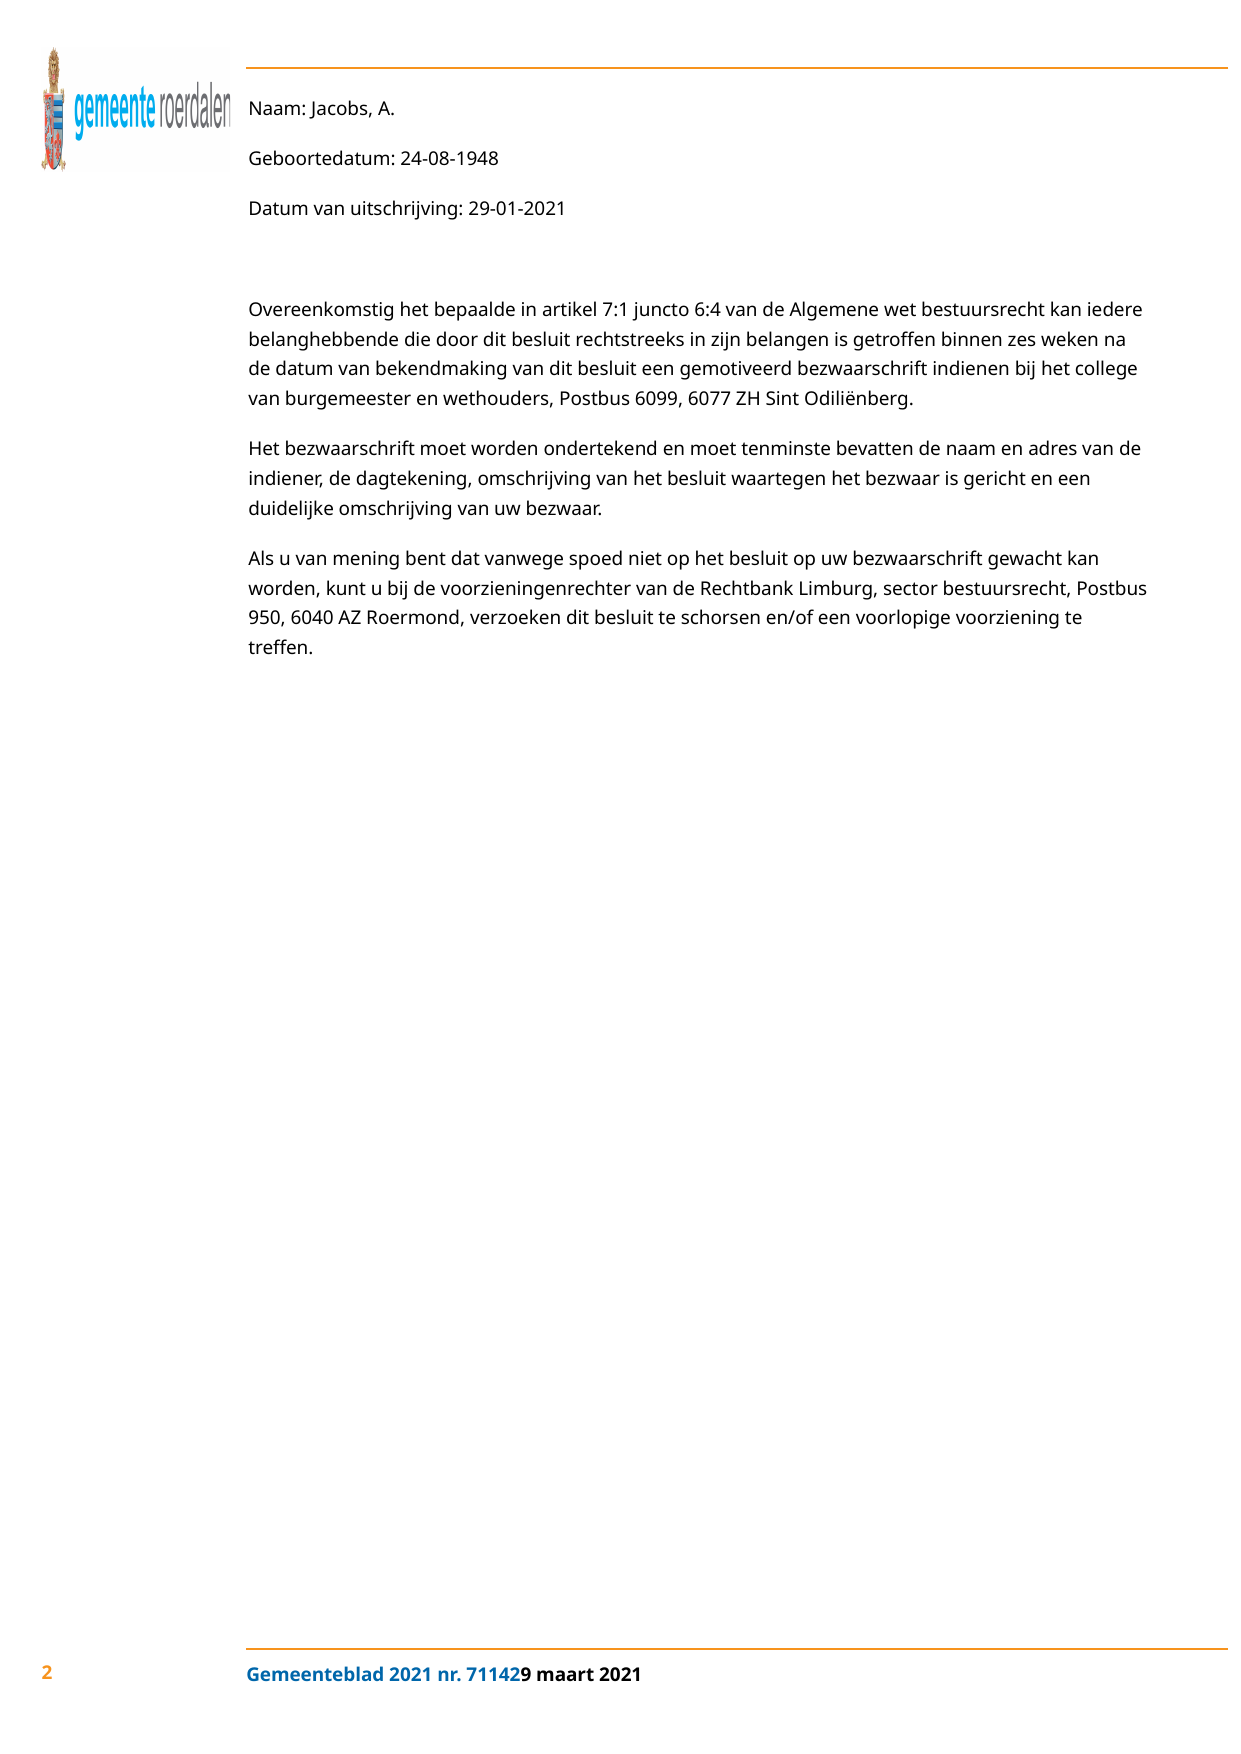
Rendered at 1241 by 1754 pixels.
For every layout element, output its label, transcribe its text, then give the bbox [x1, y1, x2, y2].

text Naam: Jacobs, A. [248, 95, 1152, 121]
text Datum van uitschrijving: 29-01-2021 [248, 196, 1152, 221]
text Geboortedatum: 24-08-1948 [248, 145, 1152, 171]
text Als u van mening bent dat vanwege spoed niet op het besluit op uw bezwaarschrift gewacht kan worden, kunt u bij de voorzieningenrechter van de Rechtbank Limburg, sector bestuursrecht, Postbus 950, 6040 AZ Roermond, verzoeken dit besluit te schorsen en/of een voorlopige voorziening te treffen. [248, 545, 1152, 660]
picture [41, 47, 231, 172]
text Het bezwaarschrift moet worden ondertekend en moet tenminste bevatten de naam en adres van de indiener, de dagtekening, omschrijving van het besluit waartegen het bezwaar is gericht en een duidelijke omschrijving van uw bezwaar. [248, 436, 1152, 521]
text Overeenkomstig het bepaalde in artikel 7:1 juncto 6:4 van de Algemene wet bestuursrecht kan iedere belanghebbende die door dit besluit rechtstreeks in zijn belangen is getroffen binnen zes weken na de datum van bekendmaking van dit besluit een gemotiveerd bezwaarschrift indienen bij het college van burgemeester en wethouders, Postbus 6099, 6077 ZH Sint Odiliënberg. [248, 296, 1152, 411]
